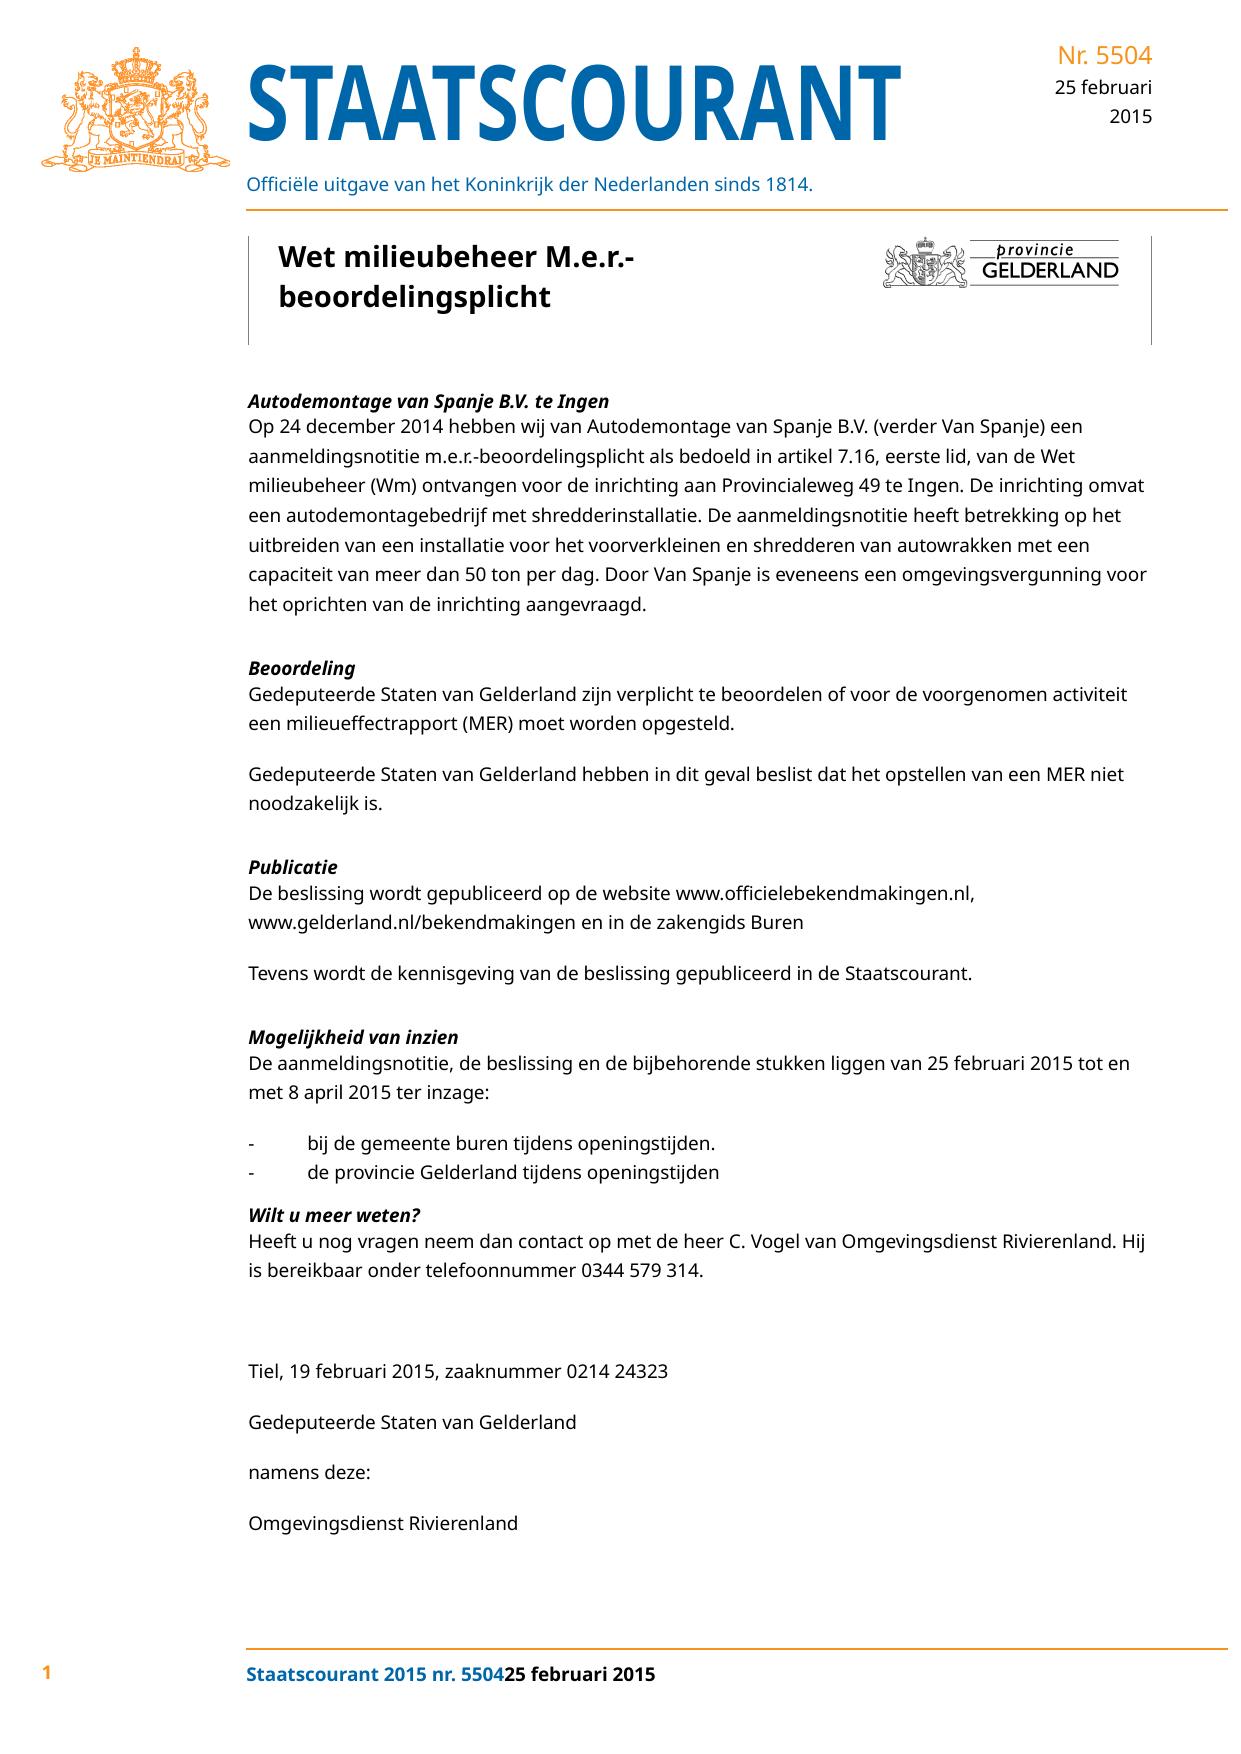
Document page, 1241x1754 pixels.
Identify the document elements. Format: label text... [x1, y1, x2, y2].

text Mogelijkheid van inzien [248, 1024, 1152, 1050]
list bij de gemeente buren tijdens openingstijden. [248, 1130, 1152, 1155]
text Gedeputeerde Staten van Gelderland hebben in dit geval beslist dat het opstellen van een MER niet noodzakelijk is. [248, 761, 1152, 816]
picture [882, 236, 1119, 290]
text Publicatie [248, 854, 1152, 880]
picture [41, 47, 231, 172]
table_header Wet milieubeheer M.e.r.-beoordelingsplicht [249, 236, 850, 345]
text Tevens wordt de kennisgeving van de beslissing gepubliceerd in de Staatscourant. [248, 960, 1152, 986]
text Gedeputeerde Staten van Gelderland [248, 1409, 1152, 1435]
text Wilt u meer weten? [248, 1202, 1152, 1228]
text Op 24 december 2014 hebben wij van Autodemontage van Spanje B.V. (verder Van Spanje) een aanmeldingsnotitie m.e.r.-beoordelingsplicht als bedoeld in artikel 7.16, eerste lid, van de Wet milieubeheer (Wm) ontvangen voor de inrichting aan Provincialeweg 49 te Ingen. De inrichting omvat een autodemontagebedrijf met shredderinstallatie. De aanmeldingsnotitie heeft betrekking op het uitbreiden van een installatie voor het voorverkleinen en shredderen van autowrakken met een capaciteit van meer dan 50 ton per dag. Door Van Spanje is eveneens een omgevingsvergunning voor het oprichten van de inrichting aangevraagd. [248, 413, 1152, 617]
text Gedeputeerde Staten van Gelderland zijn verplicht te beoordelen of voor de voorgenomen activiteit een milieueffectrapport (MER) moet worden opgesteld. [248, 681, 1152, 736]
text Omgevingsdienst Rivierenland [248, 1510, 1152, 1536]
text Autodemontage van Spanje B.V. te Ingen [248, 388, 1152, 413]
list de provincie Gelderland tijdens openingstijden [248, 1159, 1152, 1185]
text Tiel, 19 februari 2015, zaaknummer 0214 24323 [248, 1358, 1152, 1384]
text Heeft u nog vragen neem dan contact op met de heer C. Vogel van Omgevingsdienst Rivierenland. Hij is bereikbaar onder telefoonnummer 0344 579 314. [248, 1228, 1152, 1283]
text Beoordeling [248, 655, 1152, 681]
table_header [850, 236, 1151, 345]
text De beslissing wordt gepubliceerd op de website www.officielebekendmakingen.nl, www.gelderland.nl/bekendmakingen en in de zakengids Buren [248, 880, 1152, 935]
text namens deze: [248, 1459, 1152, 1485]
text De aanmeldingsnotitie, de beslissing en de bijbehorende stukken liggen van 25 februari 2015 tot en met 8 april 2015 ter inzage: [248, 1050, 1152, 1105]
